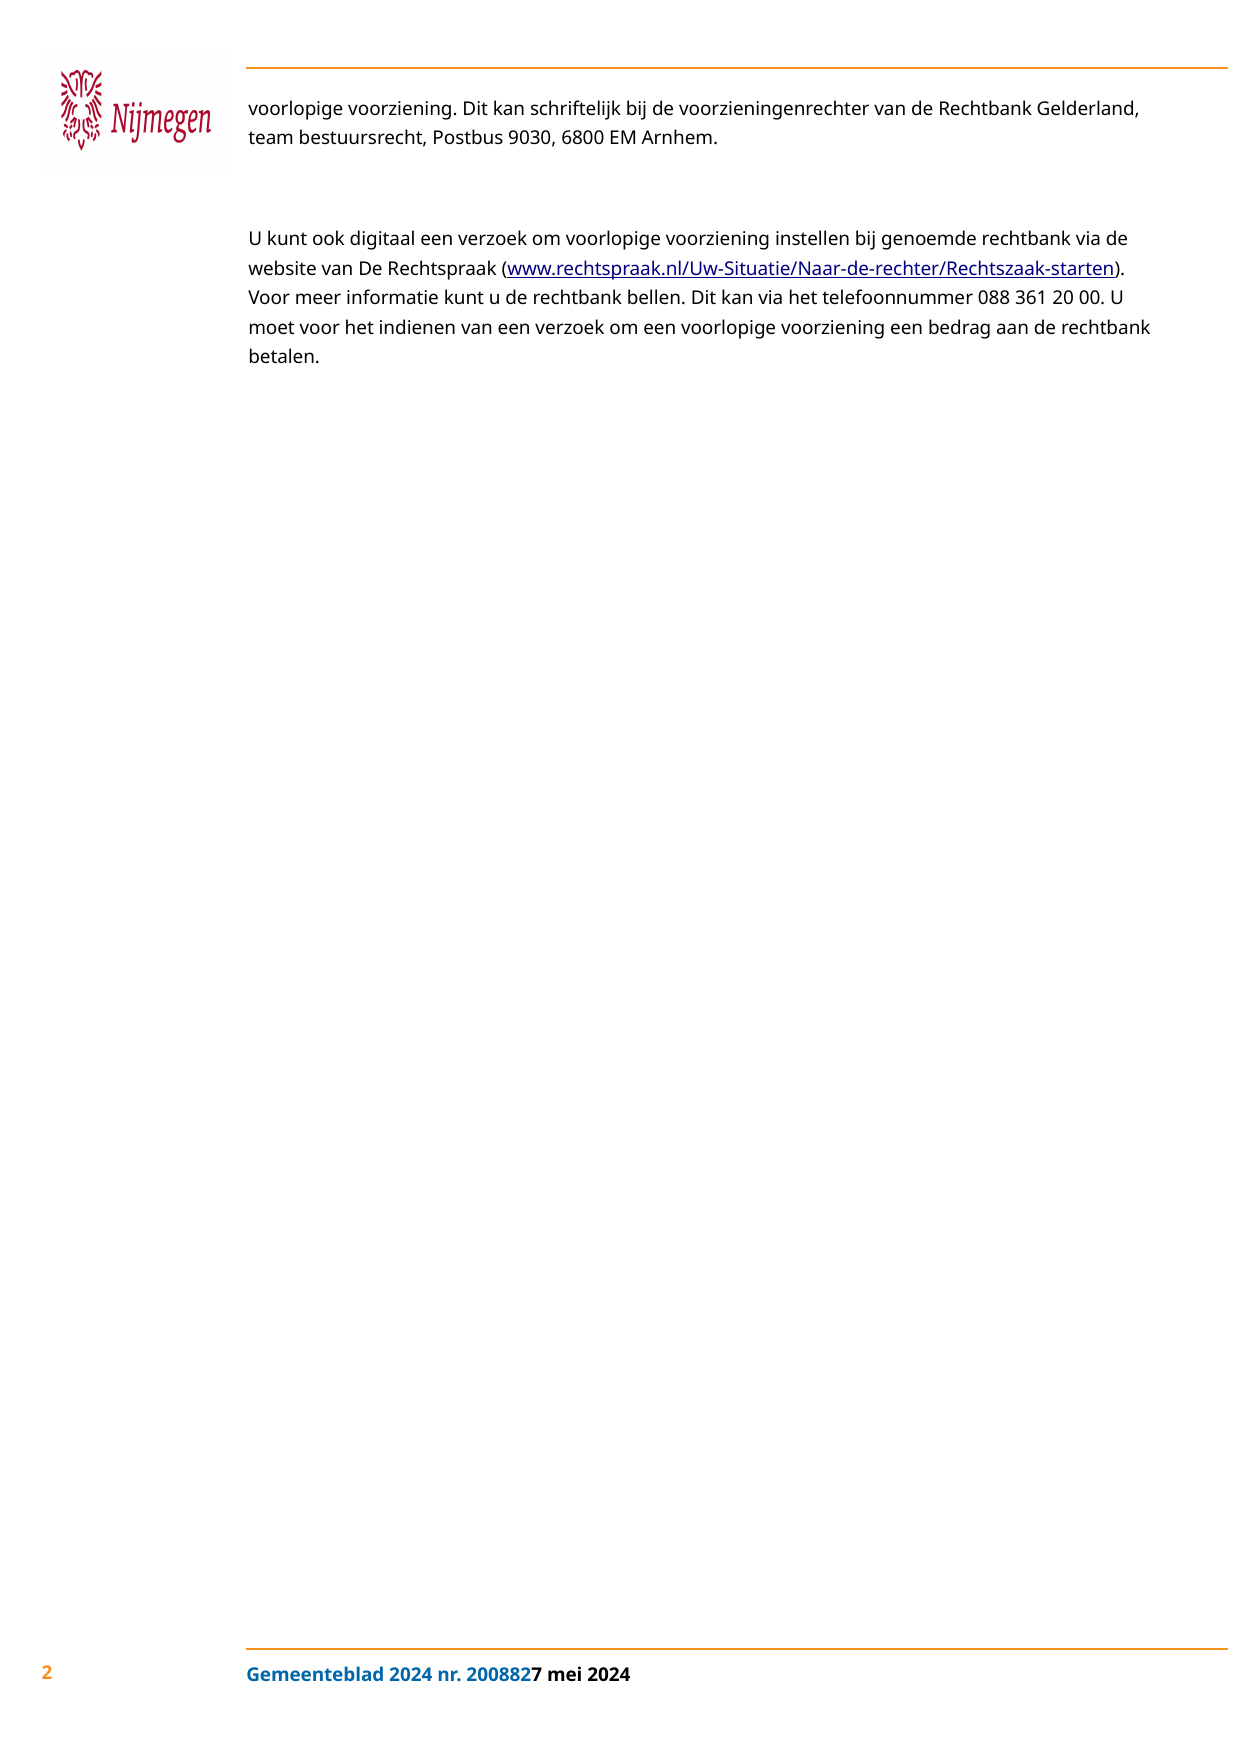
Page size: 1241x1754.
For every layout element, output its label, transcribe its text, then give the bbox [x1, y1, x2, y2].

text voorlopige voorziening. Dit kan schriftelijk bij de voorzieningenrechter van de Rechtbank Gelderland, team bestuursrecht, Postbus 9030, 6800 EM Arnhem. [248, 95, 1152, 150]
picture [41, 47, 231, 172]
text U kunt ook digitaal een verzoek om voorlopige voorziening instellen bij genoemde rechtbank via de website van De Rechtspraak (www.rechtspraak.nl/Uw-Situatie/Naar-de-rechter/Rechtszaak-starten). Voor meer informatie kunt u de rechtbank bellen. Dit kan via het telefoonnummer 088 361 20 00. U moet voor het indienen van een verzoek om een voorlopige voorziening een bedrag aan de rechtbank betalen. [248, 225, 1152, 369]
